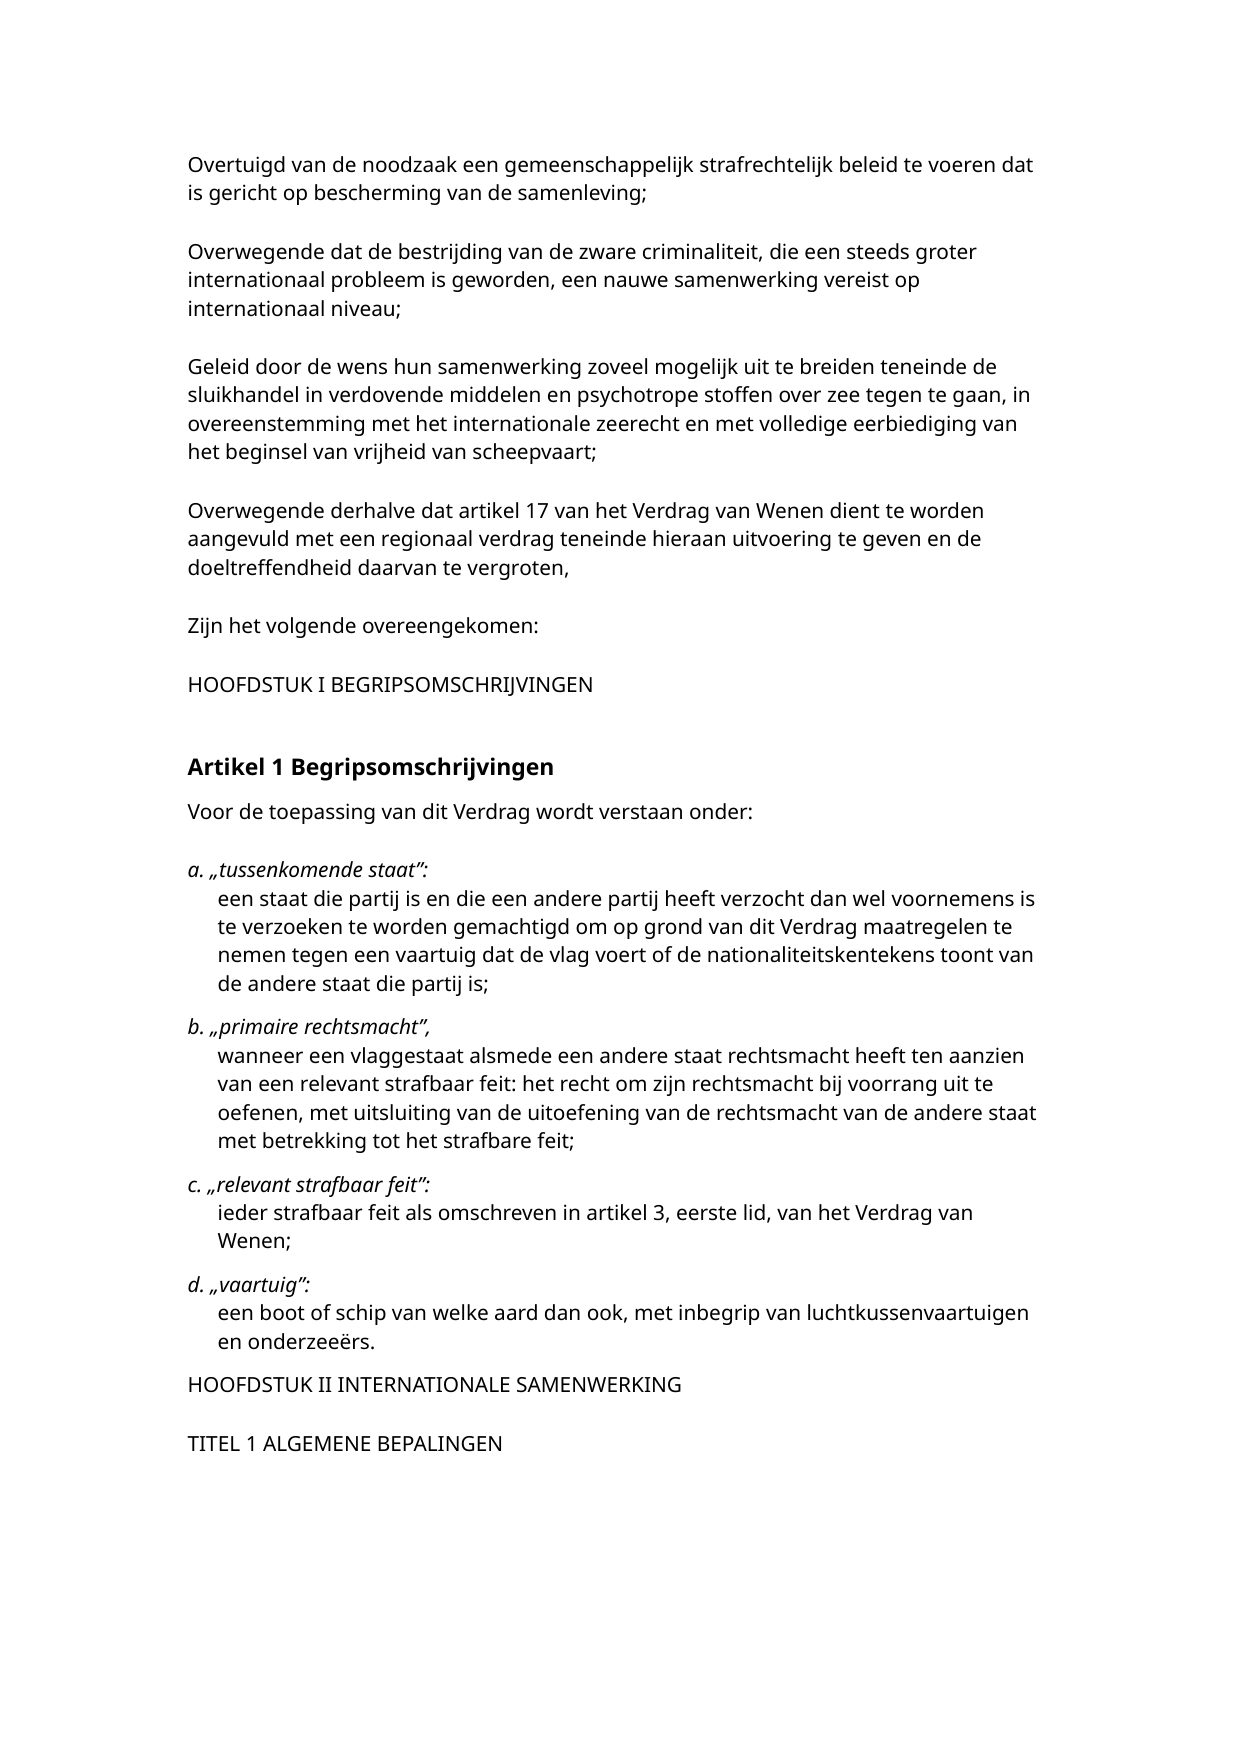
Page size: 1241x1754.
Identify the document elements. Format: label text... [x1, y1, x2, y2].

text ieder strafbaar feit als omschreven in artikel 3, eerste lid, van het Verdrag van Wenen; [217, 1198, 1053, 1255]
text Voor de toepassing van dit Verdrag wordt verstaan onder: [187, 797, 1053, 825]
text Overtuigd van de noodzaak een gemeenschappelijk strafrechtelijk beleid te voeren dat is gericht op bescherming van de samenleving; [187, 150, 1053, 207]
text wanneer een vlaggestaat alsmede een andere staat rechtsmacht heeft ten aanzien van een relevant strafbaar feit: het recht om zijn rechtsmacht bij voorrang uit te oefenen, met uitsluiting van de uitoefening van de rechtsmacht van de andere staat met betrekking tot het strafbare feit; [217, 1041, 1053, 1155]
subtitle Artikel 1 Begripsomschrijvingen [187, 751, 1053, 782]
text een staat die partij is en die een andere partij heeft verzocht dan wel voornemens is te verzoeken te worden gemachtigd om op grond van dit Verdrag maatregelen te nemen tegen een vaartuig dat de vlag voert of de nationaliteitskentekens toont van de andere staat die partij is; [217, 884, 1053, 997]
text a. „tussenkomende staat”: [187, 855, 1053, 884]
text een boot of schip van welke aard dan ook, met inbegrip van luchtkussenvaartuigen en onderzeeërs. [217, 1298, 1053, 1355]
text d. „vaartuig”: [187, 1270, 1053, 1298]
subtitle TITEL 1 ALGEMENE BEPALINGEN [187, 1429, 1053, 1457]
text Zijn het volgende overeengekomen: [187, 611, 1053, 640]
subtitle HOOFDSTUK I BEGRIPSOMSCHRIJVINGEN [187, 670, 1053, 698]
subtitle HOOFDSTUK II INTERNATIONALE SAMENWERKING [187, 1370, 1053, 1399]
text c. „relevant strafbaar feit”: [187, 1170, 1053, 1198]
text b. „primaire rechtsmacht”, [187, 1012, 1053, 1041]
text Geleid door de wens hun samenwerking zoveel mogelijk uit te breiden teneinde de sluikhandel in verdovende middelen en psychotrope stoffen over zee tegen te gaan, in overeenstemming met het internationale zeerecht en met volledige eerbiediging van het beginsel van vrijheid van scheepvaart; [187, 352, 1053, 466]
text Overwegende dat de bestrijding van de zware criminaliteit, die een steeds groter internationaal probleem is geworden, een nauwe samenwerking vereist op internationaal niveau; [187, 237, 1053, 322]
text Overwegende derhalve dat artikel 17 van het Verdrag van Wenen dient te worden aangevuld met een regionaal verdrag teneinde hieraan uitvoering te geven en de doeltreffendheid daarvan te vergroten, [187, 496, 1053, 581]
